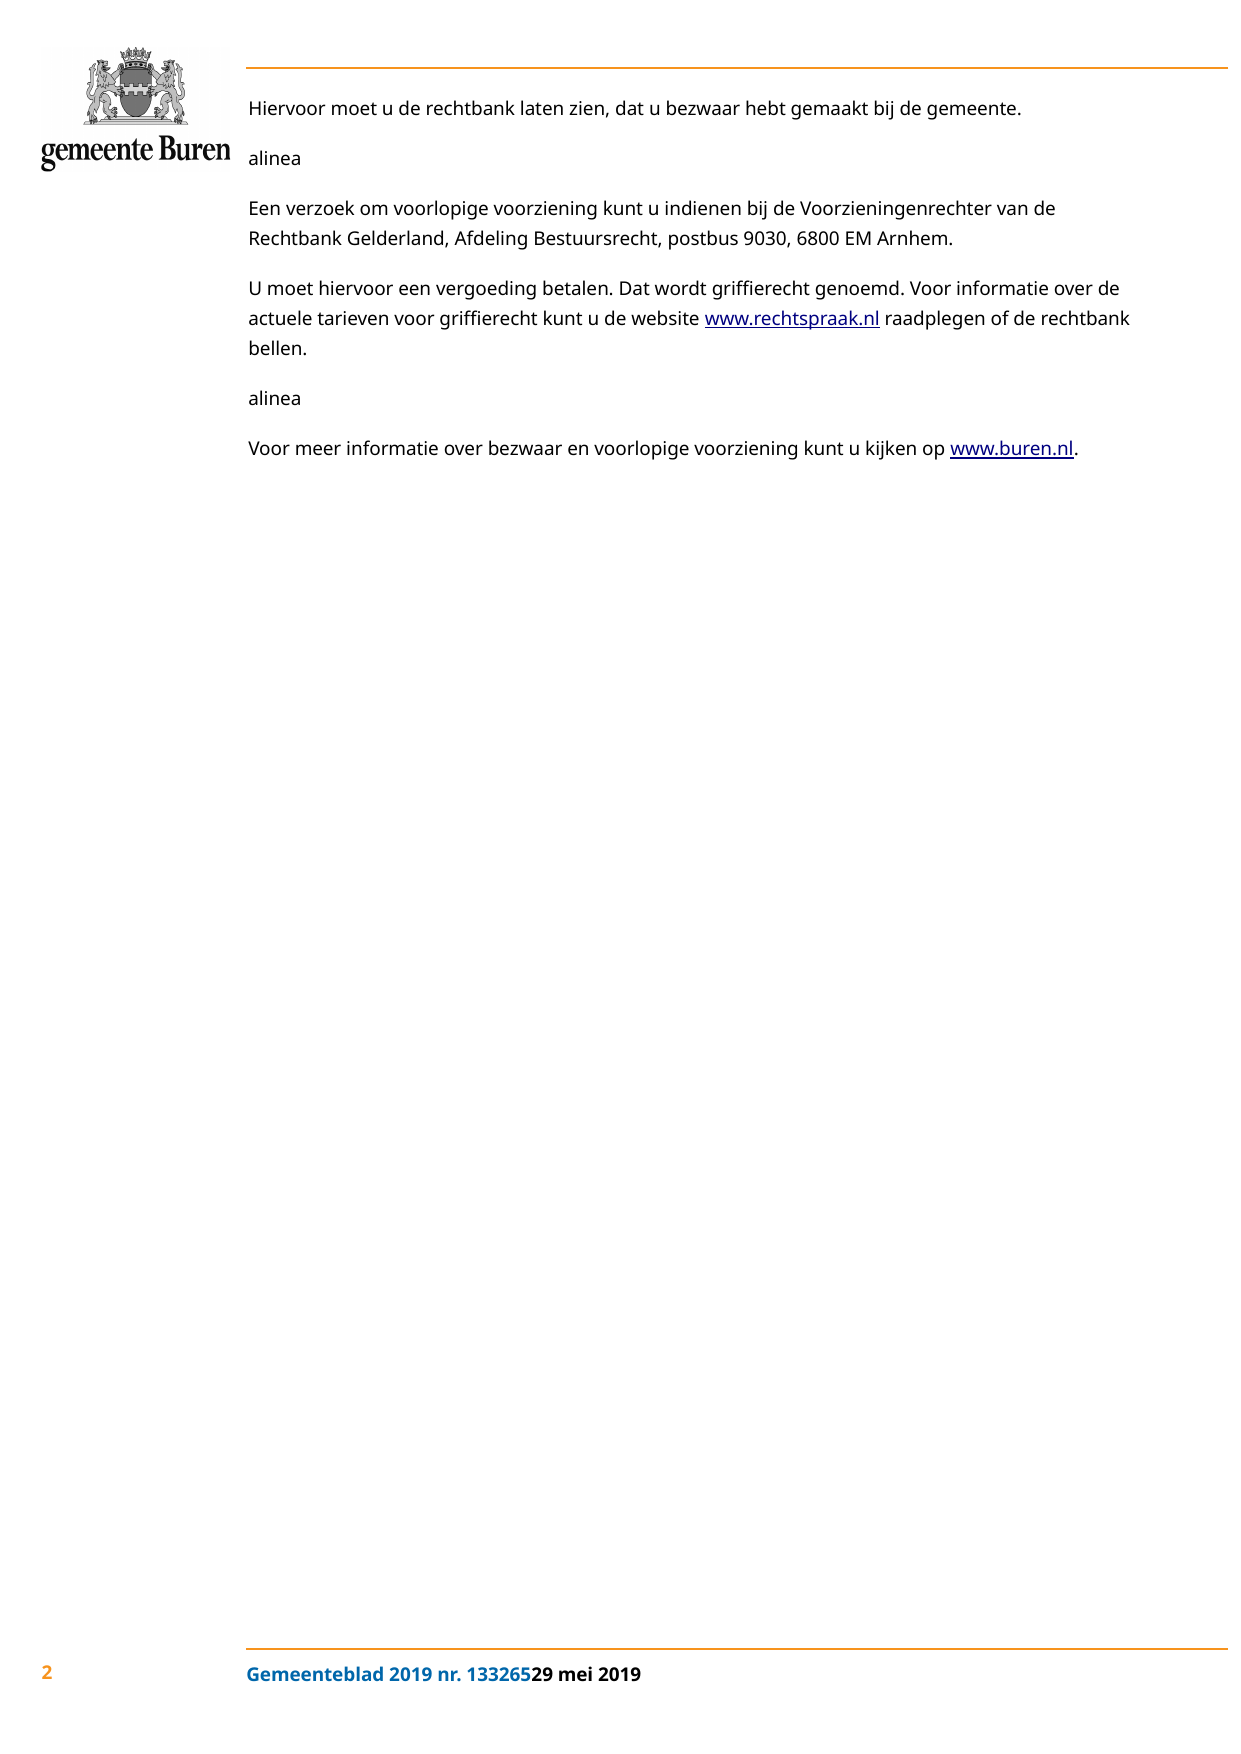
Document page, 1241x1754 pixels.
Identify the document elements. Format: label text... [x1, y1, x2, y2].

text U moet hiervoor een vergoeding betalen. Dat wordt griffierecht genoemd. Voor informatie over de actuele tarieven voor griffierecht kunt u de website www.rechtspraak.nl raadplegen of de rechtbank bellen. [248, 276, 1152, 361]
text alinea­ [248, 385, 1152, 411]
text Voor meer informatie over bezwaar en voorlopige voorziening kunt u kijken op www.buren.nl. [248, 436, 1152, 461]
picture [41, 47, 231, 172]
text Een verzoek om voorlopige voorziening kunt u indienen bij de Voorzieningenrechter van de Rechtbank Gelderland, Afdeling Bestuursrecht, postbus 9030, 6800 EM Arnhem. [248, 196, 1152, 251]
text alinea­ [248, 145, 1152, 171]
text Hiervoor moet u de rechtbank laten zien, dat u bezwaar hebt gemaakt bij de gemeente. [248, 95, 1152, 121]
